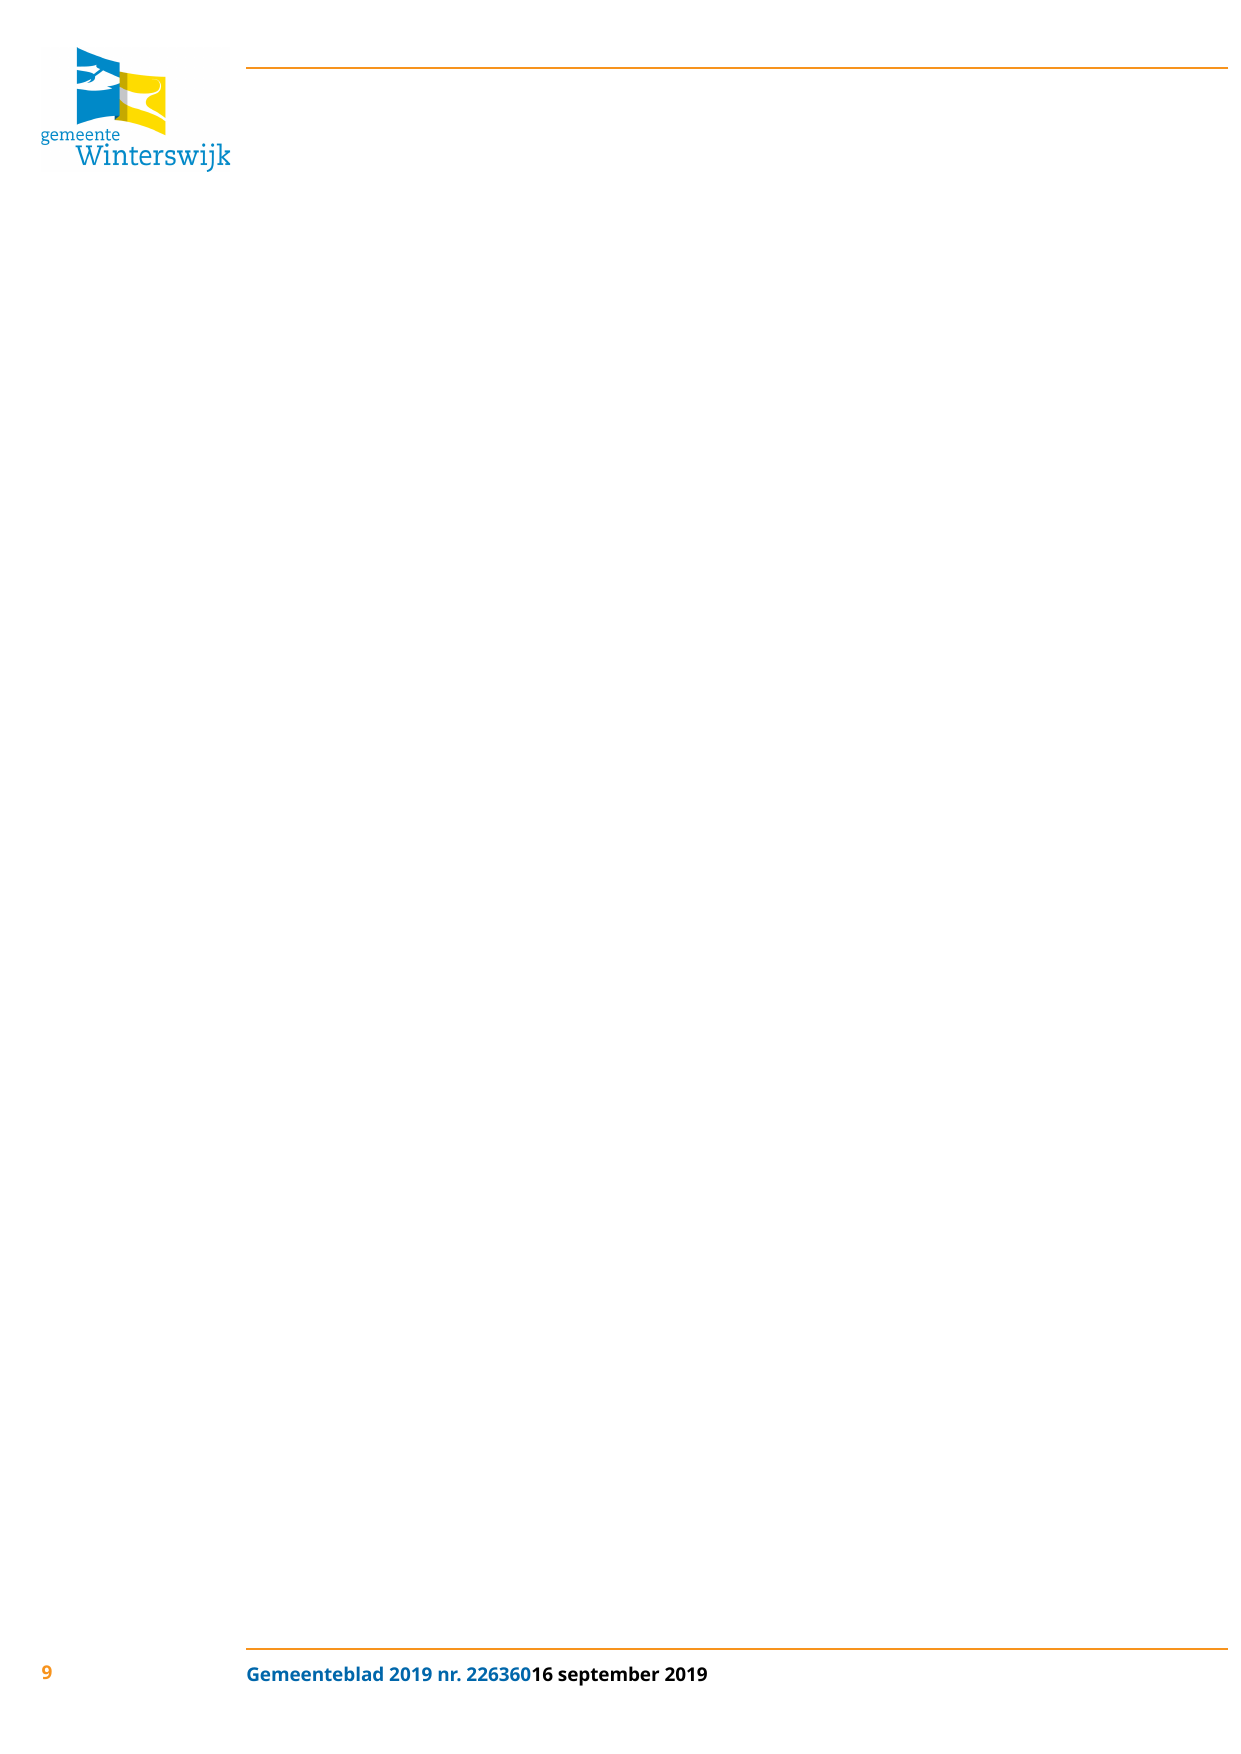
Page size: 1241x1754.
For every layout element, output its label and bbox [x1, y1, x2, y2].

picture [41, 47, 231, 172]
picture [225, 153, 231, 162]
